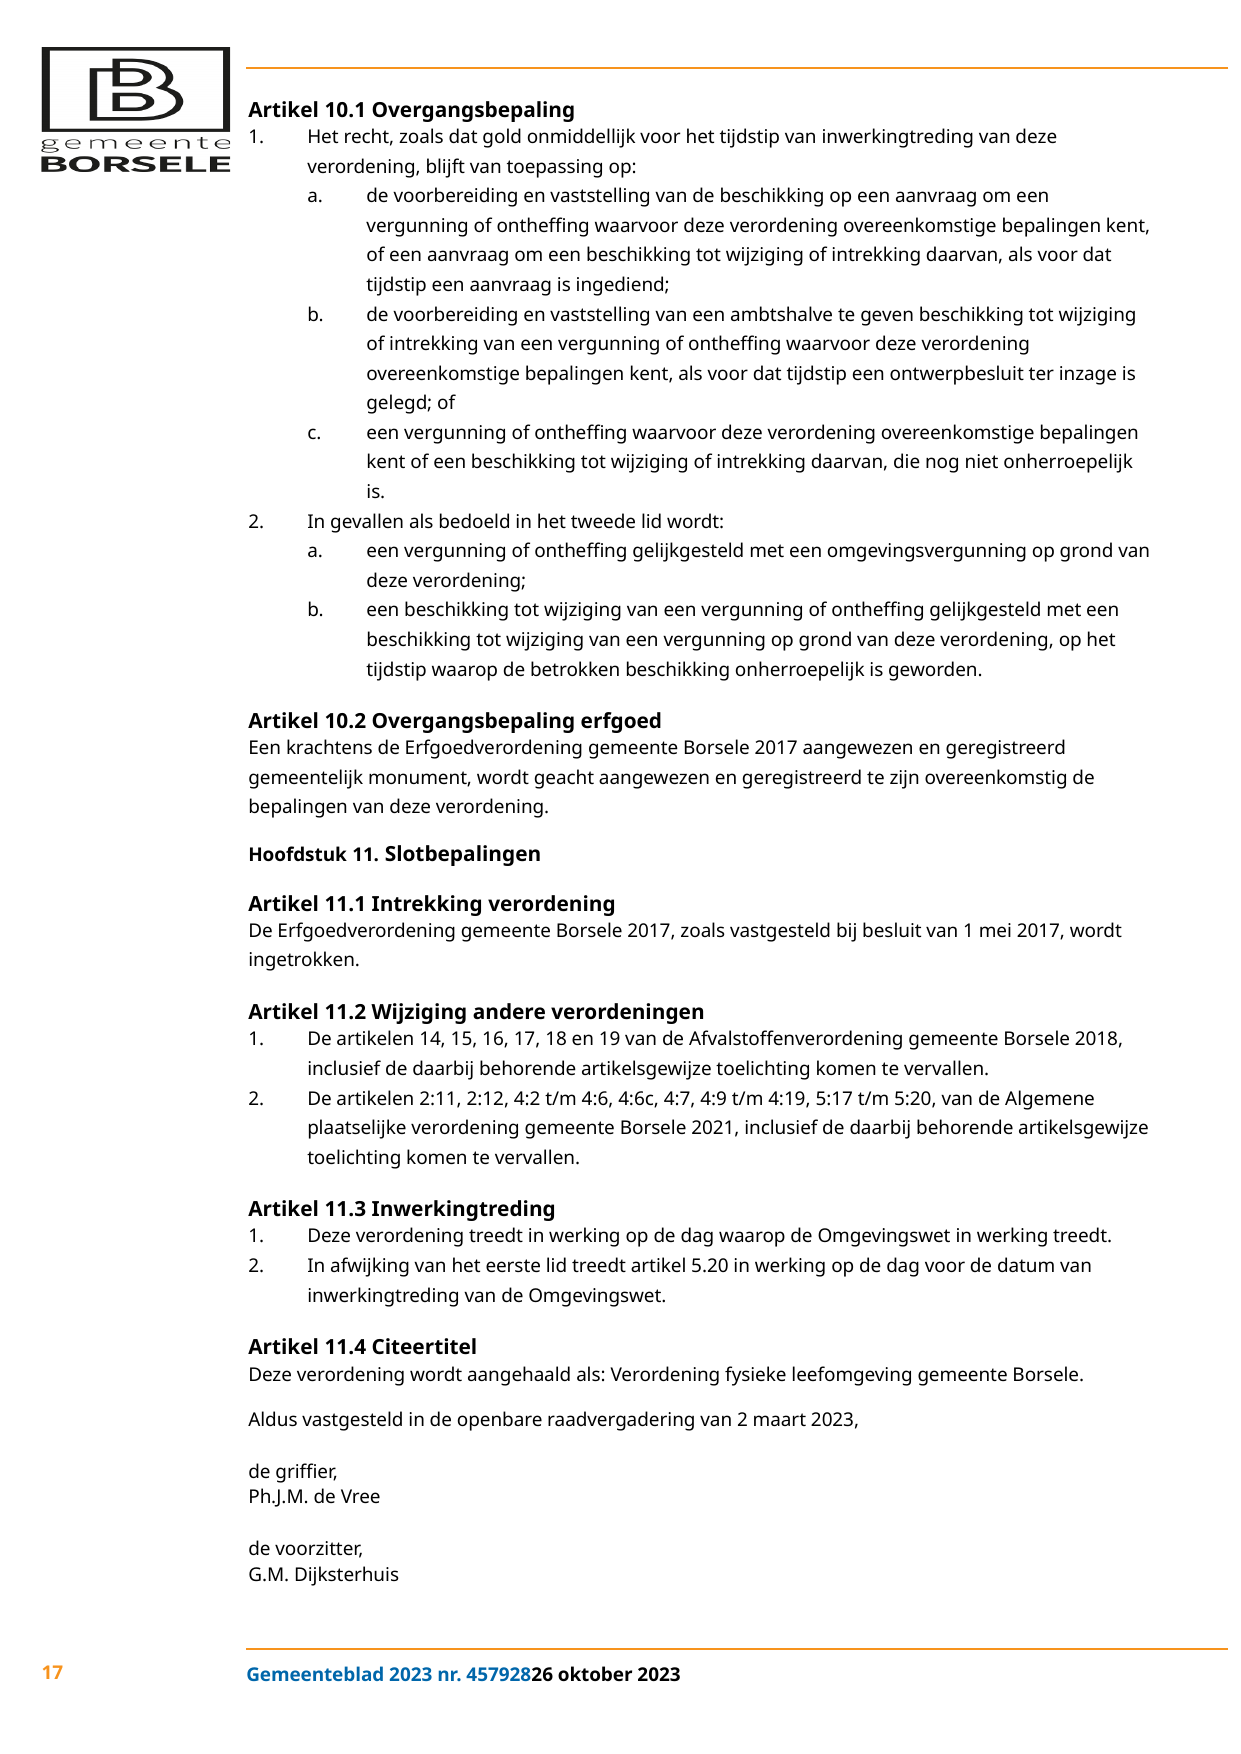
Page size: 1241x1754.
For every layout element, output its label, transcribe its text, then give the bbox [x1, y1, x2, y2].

text Artikel 11.1 Intrekking verordening [248, 889, 1152, 917]
list In gevallen als bedoeld in het tweede lid wordt: [248, 508, 1152, 533]
list een vergunning of ontheffing waarvoor deze verordening overeenkomstige bepalingen kent of een beschikking tot wijziging of intrekking daarvan, die nog niet onherroepelijk is. [307, 419, 1152, 504]
text Een krachtens de Erfgoedverordening gemeente Borsele 2017 aangewezen en geregistreerd gemeentelijk monument, wordt geacht aangewezen en geregistreerd te zijn overeenkomstig de bepalingen van deze verordening. [248, 734, 1152, 819]
text Ph.J.M. de Vree [248, 1483, 1152, 1509]
list De artikelen 2:11, 2:12, 4:2 t/m 4:6, 4:6c, 4:7, 4:9 t/m 4:19, 5:17 t/m 5:20, van de Algemene plaatselijke verordening gemeente Borsele 2021, inclusief de daarbij behorende artikelsgewijze toelichting komen te vervallen. [248, 1085, 1152, 1169]
text G.M. Dijksterhuis [248, 1561, 1152, 1586]
text Artikel 10.2 Overgangsbepaling erfgoed [248, 706, 1152, 734]
list Deze verordening treedt in werking op de dag waarop de Omgevingswet in werking treedt. [248, 1223, 1152, 1248]
text de voorzitter, [248, 1535, 1152, 1561]
text Artikel 11.2 Wijziging andere verordeningen [248, 997, 1152, 1026]
text Deze verordening wordt aangehaald als: Verordening fysieke leefomgeving gemeente Borsele. [248, 1361, 1152, 1386]
text De Erfgoedverordening gemeente Borsele 2017, zoals vastgesteld bij besluit van 1 mei 2017, wordt ingetrokken. [248, 917, 1152, 972]
list een beschikking tot wijziging van een vergunning of ontheffing gelijkgesteld met een beschikking tot wijziging van een vergunning op grond van deze verordening, op het tijdstip waarop de betrokken beschikking onherroepelijk is geworden. [307, 597, 1152, 681]
list de voorbereiding en vaststelling van de beschikking op een aanvraag om een vergunning of ontheffing waarvoor deze verordening overeenkomstige bepalingen kent, of een aanvraag om een beschikking tot wijziging of intrekking daarvan, als voor dat tijdstip een aanvraag is ingediend; [307, 182, 1152, 297]
text Artikel 10.1 Overgangsbepaling [248, 95, 1152, 123]
list de voorbereiding en vaststelling van een ambtshalve te geven beschikking tot wijziging of intrekking van een vergunning of ontheffing waarvoor deze verordening overeenkomstige bepalingen kent, als voor dat tijdstip een ontwerpbesluit ter inzage is gelegd; of [307, 301, 1152, 415]
text Artikel 11.4 Citeertitel [248, 1332, 1152, 1361]
text Artikel 11.3 Inwerkingtreding [248, 1194, 1152, 1223]
picture [41, 47, 231, 172]
list een vergunning of ontheffing gelijkgesteld met een omgevingsvergunning op grond van deze verordening; [307, 537, 1152, 593]
text Aldus vastgesteld in de openbare raadvergadering van 2 maart 2023, [248, 1406, 1152, 1432]
list De artikelen 14, 15, 16, 17, 18 en 19 van de Afvalstoffenverordening gemeente Borsele 2018, inclusief de daarbij behorende artikelsgewijze toelichting komen te vervallen. [248, 1026, 1152, 1081]
list In afwijking van het eerste lid treedt artikel 5.20 in werking op de dag voor de datum van inwerkingtreding van de Omgevingswet. [248, 1252, 1152, 1308]
list Het recht, zoals dat gold onmiddellijk voor het tijdstip van inwerkingtreding van deze verordening, blijft van toepassing op: [248, 123, 1152, 178]
text Hoofdstuk 11. Slotbepalingen [248, 839, 1152, 868]
text de griffier, [248, 1458, 1152, 1483]
